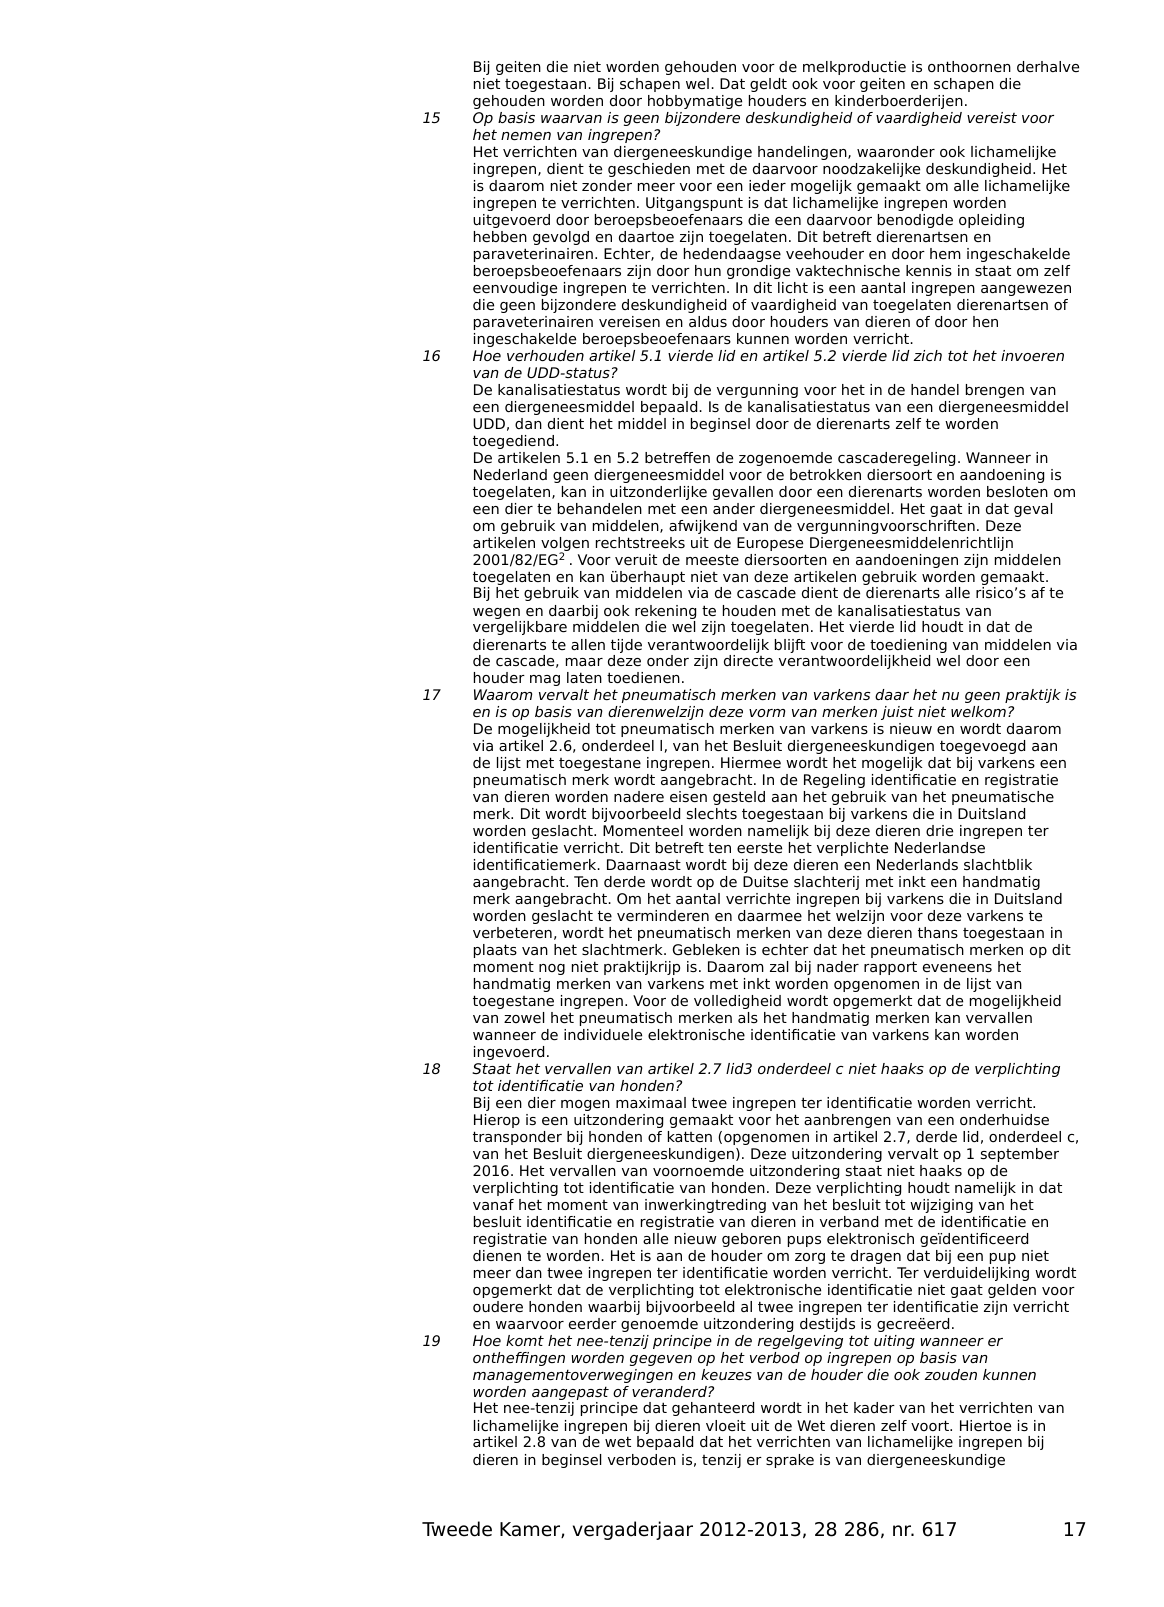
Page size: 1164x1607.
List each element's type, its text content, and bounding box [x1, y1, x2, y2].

table_cell Het verrichten van diergeneeskundige handelingen, waaronder ook lichamelijke ingrepen, dient te geschieden met de daarvoor noodzakelijke deskundigheid. Het is daarom niet zonder meer voor een ieder mogelijk gemaakt om alle lichamelijke ingrepen te verrichten. Uitgangspunt is dat lichamelijke ingrepen worden uitgevoerd door beroepsbeoefenaars die een daarvoor benodigde opleiding hebben gevolgd en daartoe zijn toegelaten. Dit betreft dierenartsen en paraveterinairen. Echter, de hedendaagse veehouder en door hem ingeschakelde beroepsbeoefenaars zijn door hun grondige vaktechnische kennis in staat om zelf eenvoudige ingrepen te verrichten. In dit licht is een aantal ingrepen aangewezen die geen bijzondere deskundigheid of vaardigheid van toegelaten dierenartsen of paraveterinairen vereisen en aldus door houders van dieren of door hen ingeschakelde beroepsbeoefenaars kunnen worden verricht. [467, 144, 1087, 348]
table_cell 18 [422, 1061, 467, 1095]
table_cell Het nee-tenzij principe dat gehanteerd wordt in het kader van het verrichten van lichamelijke ingrepen bij dieren vloeit uit de Wet dieren zelf voort. Hiertoe is in artikel 2.8 van de wet bepaald dat het verrichten van lichamelijke ingrepen bij dieren in beginsel verboden is, tenzij er sprake is van diergeneeskundige [467, 1400, 1087, 1468]
table_cell Waarom vervalt het pneumatisch merken van varkens daar het nu geen praktijk is en is op basis van dierenwelzijn deze vorm van merken juist niet welkom? [467, 687, 1087, 721]
table_cell [422, 59, 467, 110]
table_cell 17 [422, 687, 467, 721]
table_cell Op basis waarvan is geen bijzondere deskundigheid of vaardigheid vereist voor het nemen van ingrepen? [467, 110, 1087, 144]
table_cell 16 [422, 348, 467, 382]
table_cell Bij geiten die niet worden gehouden voor de melkproductie is onthoornen derhalve niet toegestaan. Bij schapen wel. Dat geldt ook voor geiten en schapen die gehouden worden door hobbymatige houders en kinderboerderijen. [467, 59, 1087, 110]
table_cell [422, 382, 467, 687]
table_cell [422, 1095, 467, 1332]
table_cell Bij een dier mogen maximaal twee ingrepen ter identificatie worden verricht. Hierop is een uitzondering gemaakt voor het aanbrengen van een onderhuidse transponder bij honden of katten (opgenomen in artikel 2.7, derde lid, onderdeel c, van het Besluit diergeneeskundigen). Deze uitzondering vervalt op 1 september 2016. Het vervallen van voornoemde uitzondering staat niet haaks op de verplichting tot identificatie van honden. Deze verplichting houdt namelijk in dat vanaf het moment van inwerkingtreding van het besluit tot wijziging van het besluit identificatie en registratie van dieren in verband met de identificatie en registratie van honden alle nieuw geboren pups elektronisch geïdentificeerd dienen te worden. Het is aan de houder om zorg te dragen dat bij een pup niet meer dan twee ingrepen ter identificatie worden verricht. Ter verduidelijking wordt opgemerkt dat de verplichting tot elektronische identificatie niet gaat gelden voor oudere honden waarbij bijvoorbeeld al twee ingrepen ter identificatie zijn verricht en waarvoor eerder genoemde uitzondering destijds is gecreëerd. [467, 1095, 1087, 1332]
table_cell Hoe verhouden artikel 5.1 vierde lid en artikel 5.2 vierde lid zich tot het invoeren van de UDD-status? [467, 348, 1087, 382]
table_cell De kanalisatiestatus wordt bij de vergunning voor het in de handel brengen van een diergeneesmiddel bepaald. Is de kanalisatiestatus van een diergeneesmiddel UDD, dan dient het middel in beginsel door de dierenarts zelf te worden toegediend. De artikelen 5.1 en 5.2 betreffen de zogenoemde cascaderegeling. Wanneer in Nederland geen diergeneesmiddel voor de betrokken diersoort en aandoening is toegelaten, kan in uitzonderlijke gevallen door een dierenarts worden besloten om een dier te behandelen met een ander diergeneesmiddel. Het gaat in dat geval om gebruik van middelen, afwijkend van de vergunningvoorschriften. Deze artikelen volgen rechtstreeks uit de Europese Diergeneesmiddelenrichtlijn 2001/82/EG2. Voor veruit de meeste diersoorten en aandoeningen zijn middelen toegelaten en kan überhaupt niet van deze artikelen gebruik worden gemaakt. Bij het gebruik van middelen via de cascade dient de dierenarts alle risico’s af te wegen en daarbij ook rekening te houden met de kanalisatiestatus van vergelijkbare middelen die wel zijn toegelaten. Het vierde lid houdt in dat de dierenarts te allen tijde verantwoordelijk blijft voor de toediening van middelen via de cascade, maar deze onder zijn directe verantwoordelijkheid wel door een houder mag laten toedienen. [467, 382, 1087, 687]
table_cell [422, 1400, 467, 1468]
table_cell Staat het vervallen van artikel 2.7 lid3 onderdeel c niet haaks op de verplichting tot identificatie van honden? [467, 1061, 1087, 1095]
table_cell [422, 144, 467, 348]
table_cell Hoe komt het nee-tenzij principe in de regelgeving tot uiting wanneer er ontheffingen worden gegeven op het verbod op ingrepen op basis van managementoverwegingen en keuzes van de houder die ook zouden kunnen worden aangepast of veranderd? [467, 1333, 1087, 1400]
table_cell 19 [422, 1333, 467, 1400]
table_cell 15 [422, 110, 467, 144]
table_cell De mogelijkheid tot pneumatisch merken van varkens is nieuw en wordt daarom via artikel 2.6, onderdeel l, van het Besluit diergeneeskundigen toegevoegd aan de lijst met toegestane ingrepen. Hiermee wordt het mogelijk dat bij varkens een pneumatisch merk wordt aangebracht. In de Regeling identificatie en registratie van dieren worden nadere eisen gesteld aan het gebruik van het pneumatische merk. Dit wordt bijvoorbeeld slechts toegestaan bij varkens die in Duitsland worden geslacht. Momenteel worden namelijk bij deze dieren drie ingrepen ter identificatie verricht. Dit betreft ten eerste het verplichte Nederlandse identificatiemerk. Daarnaast wordt bij deze dieren een Nederlands slachtblik aangebracht. Ten derde wordt op de Duitse slachterij met inkt een handmatig merk aangebracht. Om het aantal verrichte ingrepen bij varkens die in Duitsland worden geslacht te verminderen en daarmee het welzijn voor deze varkens te verbeteren, wordt het pneumatisch merken van deze dieren thans toegestaan in plaats van het slachtmerk. Gebleken is echter dat het pneumatisch merken op dit moment nog niet praktijkrijp is. Daarom zal bij nader rapport eveneens het handmatig merken van varkens met inkt worden opgenomen in de lijst van toegestane ingrepen. Voor de volledigheid wordt opgemerkt dat de mogelijkheid van zowel het pneumatisch merken als het handmatig merken kan vervallen wanneer de individuele elektronische identificatie van varkens kan worden ingevoerd. [467, 721, 1087, 1061]
table_cell [422, 721, 467, 1061]
